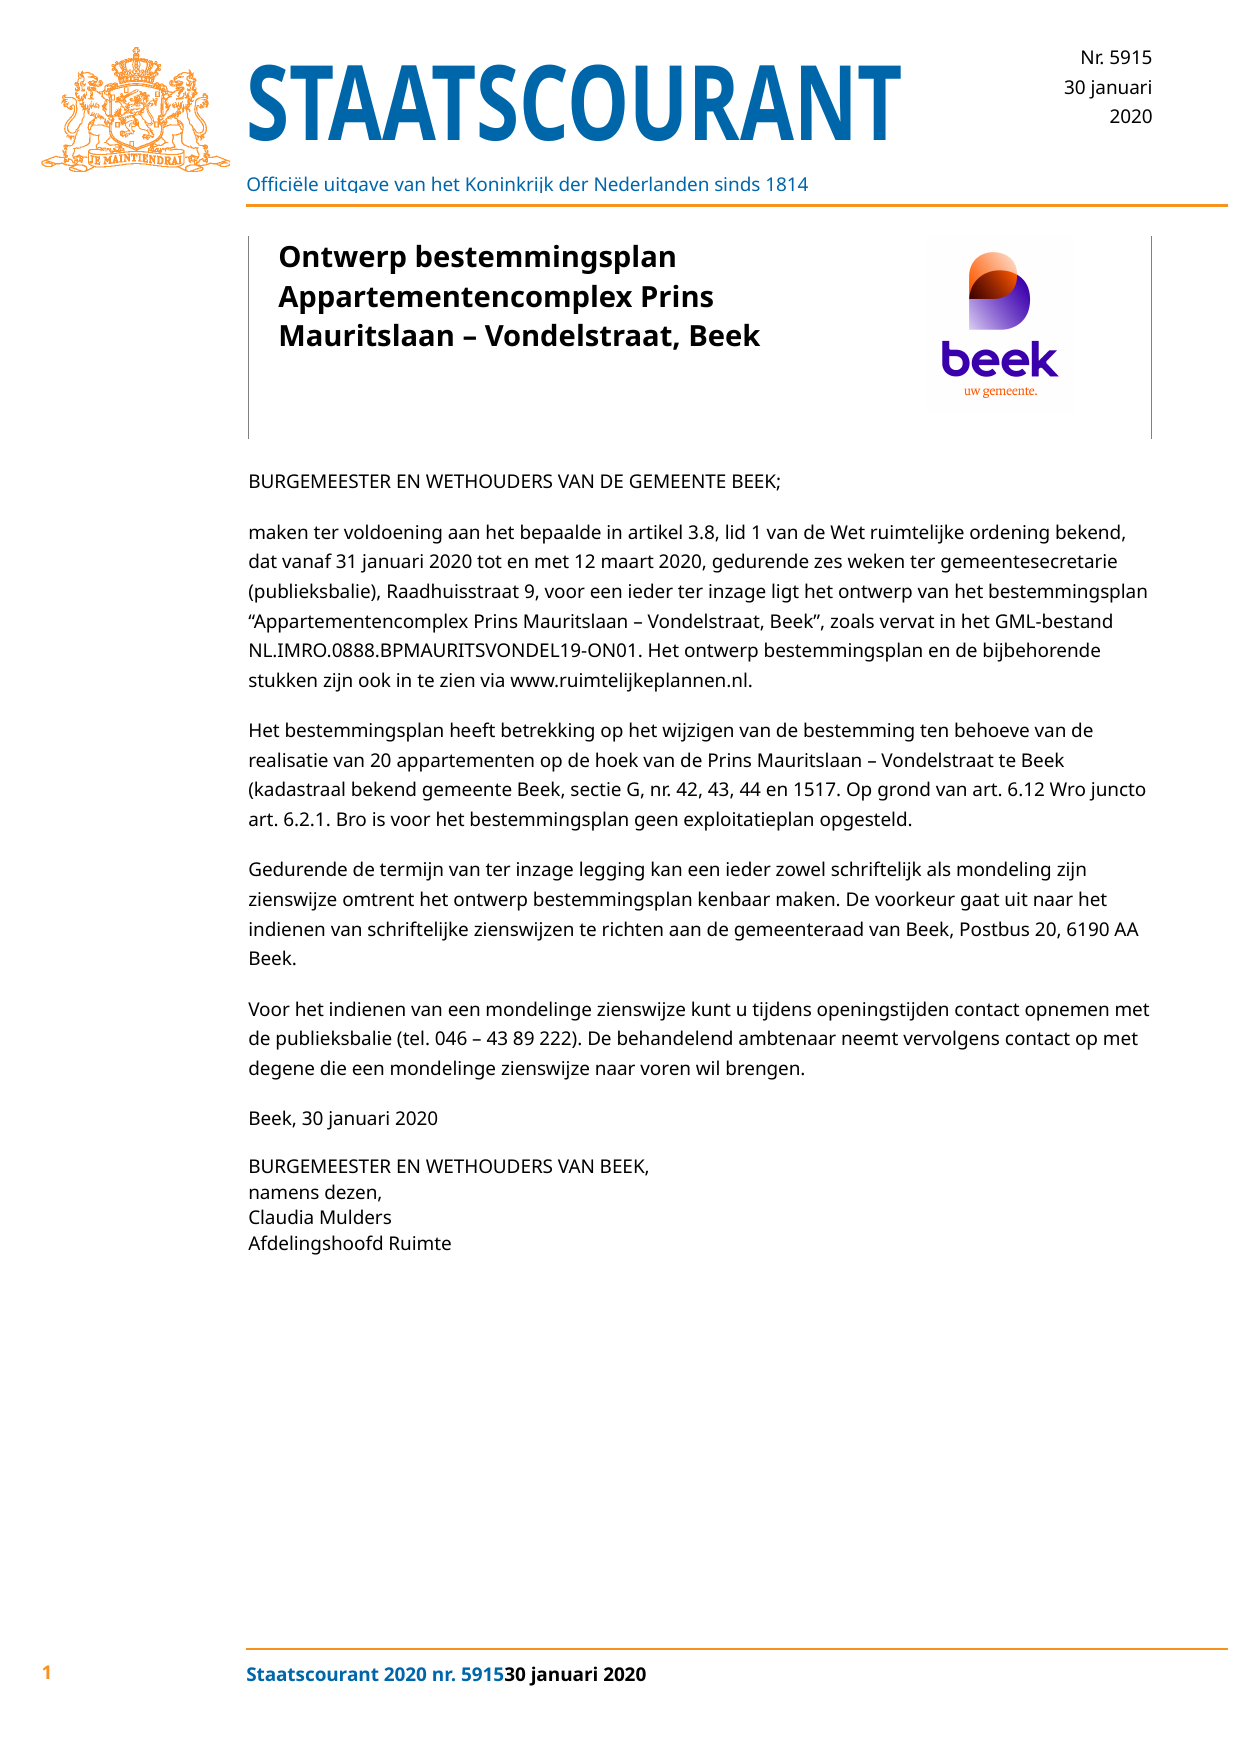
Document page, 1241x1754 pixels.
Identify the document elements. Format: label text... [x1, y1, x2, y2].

text Gedurende de termijn van ter inzage legging kan een ieder zowel schriftelijk als mondeling zijn zienswijze omtrent het ontwerp bestemmingsplan kenbaar maken. De voorkeur gaat uit naar het indienen van schriftelijke zienswijzen te richten aan de gemeenteraad van Beek, Postbus 20, 6190 AA Beek. [248, 857, 1152, 971]
text Voor het indienen van een mondelinge zienswijze kunt u tijdens openingstijden contact opnemen met de publieksbalie (tel. 046 – 43 89 222). De behandelend ambtenaar neemt vervolgens contact op met degene die een mondelinge zienswijze naar voren wil brengen. [248, 996, 1152, 1081]
picture [41, 47, 231, 172]
picture [927, 236, 1074, 414]
text Afdelingshoofd Ruimte [248, 1230, 1152, 1256]
table_header Ontwerp bestemmingsplan Appartementencomplex Prins Mauritslaan – Vondelstraat, Beek [249, 236, 850, 439]
text Claudia Mulders [248, 1204, 1152, 1230]
text Beek, 30 januari 2020 [248, 1105, 1152, 1131]
text namens dezen, [248, 1179, 1152, 1204]
text BURGEMEESTER EN WETHOUDERS VAN DE GEMEENTE BEEK; [248, 469, 1152, 494]
table_header [1074, 236, 1151, 413]
table_header [850, 236, 927, 413]
text maken ter voldoening aan het bepaalde in artikel 3.8, lid 1 van de Wet ruimtelijke ordening bekend, dat vanaf 31 januari 2020 tot en met 12 maart 2020, gedurende zes weken ter gemeentesecretarie (publieksbalie), Raadhuisstraat 9, voor een ieder ter inzage ligt het ontwerp van het bestemmingsplan “Appartementencomplex Prins Mauritslaan – Vondelstraat, Beek”, zoals vervat in het GML-bestand NL.IMRO.0888.BPMAURITSVONDEL19-ON01. Het ontwerp bestemmingsplan en de bijbehorende stukken zijn ook in te zien via www.ruimtelijkeplannen.nl. [248, 519, 1152, 693]
table_header [850, 414, 1151, 439]
text Het bestemmingsplan heeft betrekking op het wijzigen van de bestemming ten behoeve van de realisatie van 20 appartementen op de hoek van de Prins Mauritslaan – Vondelstraat te Beek (kadastraal bekend gemeente Beek, sectie G, nr. 42, 43, 44 en 1517. Op grond van art. 6.12 Wro juncto art. 6.2.1. Bro is voor het bestemmingsplan geen exploitatieplan opgesteld. [248, 717, 1152, 832]
text BURGEMEESTER EN WETHOUDERS VAN BEEK, [248, 1153, 1152, 1179]
